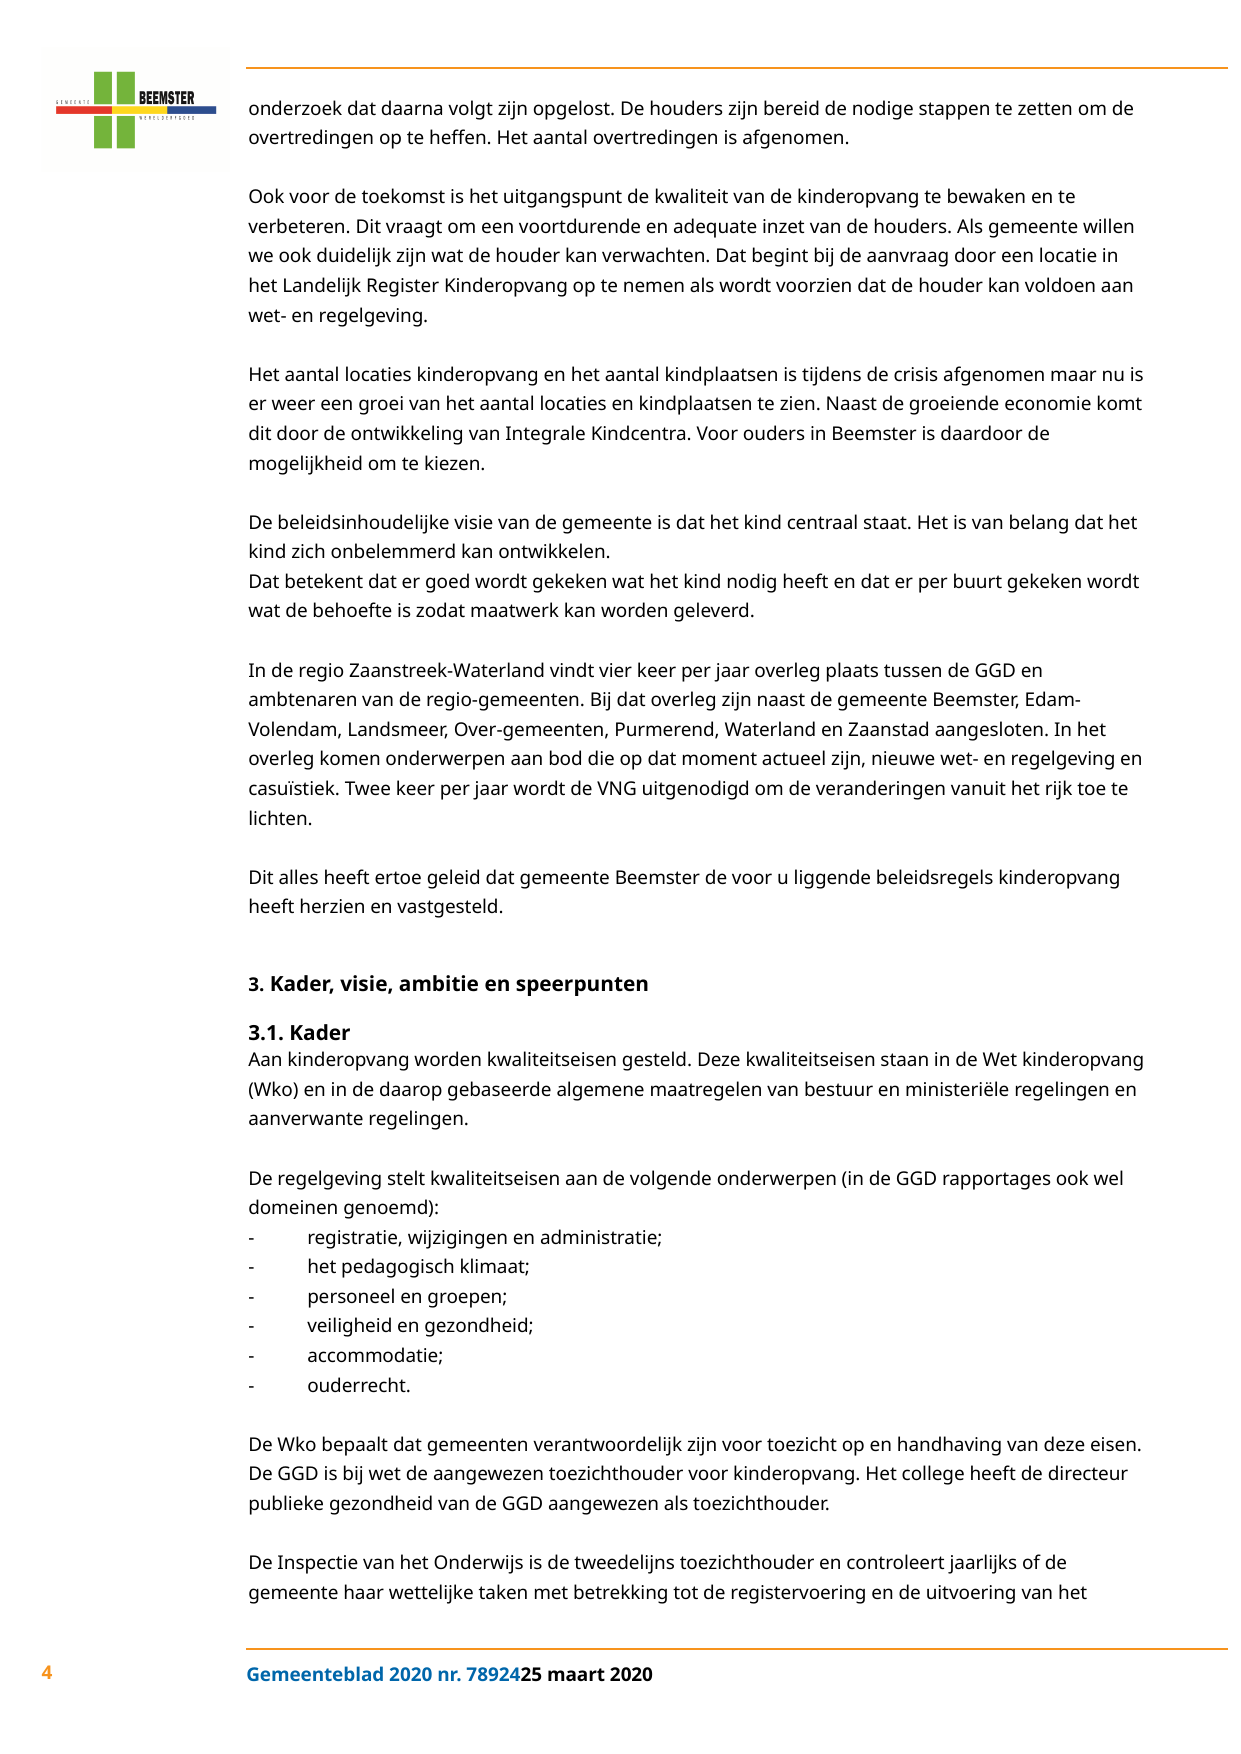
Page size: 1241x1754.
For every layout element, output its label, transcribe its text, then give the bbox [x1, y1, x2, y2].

text In de regio Zaanstreek-Waterland vindt vier keer per jaar overleg plaats tussen de GGD en ambtenaren van de regio-gemeenten. Bij dat overleg zijn naast de gemeente Beemster, Edam-Volendam, Landsmeer, Over-gemeenten, Purmerend, Waterland en Zaanstad aangesloten. In het overleg komen onderwerpen aan bod die op dat moment actueel zijn, nieuwe wet- en regelgeving en casuïstiek. Twee keer per jaar wordt de VNG uitgenodigd om de veranderingen vanuit het rijk toe te lichten. [248, 657, 1152, 831]
picture [41, 47, 231, 172]
text Dit alles heeft ertoe geleid dat gemeente Beemster de voor u liggende beleidsregels kinderopvang heeft herzien en vastgesteld. [248, 864, 1152, 919]
text Het aantal locaties kinderopvang en het aantal kindplaatsen is tijdens de crisis afgenomen maar nu is er weer een groei van het aantal locaties en kindplaatsen te zien. Naast de groeiende economie komt dit door de ontwikkeling van Integrale Kindcentra. Voor ouders in Beemster is daardoor de mogelijkheid om te kiezen. [248, 361, 1152, 476]
text Aan kinderopvang worden kwaliteitseisen gesteld. Deze kwaliteitseisen staan in de Wet kinderopvang (Wko) en in de daarop gebaseerde algemene maatregelen van bestuur en ministeriële regelingen en aanverwante regelingen. [248, 1046, 1152, 1131]
text De regelgeving stelt kwaliteitseisen aan de volgende onderwerpen (in de GGD rapportages ook wel domeinen genoemd): [248, 1165, 1152, 1220]
text 3.1. Kader [248, 1018, 1152, 1046]
text De Wko bepaalt dat gemeenten verantwoordelijk zijn voor toezicht op en handhaving van deze eisen. De GGD is bij wet de aangewezen toezichthouder voor kinderopvang. Het college heeft de directeur publieke gezondheid van de GGD aangewezen als toezichthouder. [248, 1431, 1152, 1516]
list het pedagogisch klimaat; [248, 1253, 1152, 1279]
list registratie, wijzigingen en administratie; [248, 1224, 1152, 1250]
text Ook voor de toekomst is het uitgangspunt de kwaliteit van de kinderopvang te bewaken en te verbeteren. Dit vraagt om een voortdurende en adequate inzet van de houders. Als gemeente willen we ook duidelijk zijn wat de houder kan verwachten. Dat begint bij de aanvraag door een locatie in het Landelijk Register Kinderopvang op te nemen als wordt voorzien dat de houder kan voldoen aan wet- en regelgeving. [248, 183, 1152, 328]
list ouderrecht. [248, 1372, 1152, 1398]
list accommodatie; [248, 1342, 1152, 1368]
text onderzoek dat daarna volgt zijn opgelost. De houders zijn bereid de nodige stappen te zetten om de overtredingen op te heffen. Het aantal overtredingen is afgenomen. [248, 95, 1152, 150]
text 3. Kader, visie, ambitie en speerpunten [248, 969, 1152, 997]
list personeel en groepen; [248, 1283, 1152, 1309]
text De Inspectie van het Onderwijs is de tweedelijns toezichthouder en controleert jaarlijks of de gemeente haar wettelijke taken met betrekking tot de registervoering en de uitvoering van het [248, 1549, 1152, 1605]
text Dat betekent dat er goed wordt gekeken wat het kind nodig heeft en dat er per buurt gekeken wordt wat de behoefte is zodat maatwerk kan worden geleverd. [248, 568, 1152, 623]
text De beleidsinhoudelijke visie van de gemeente is dat het kind centraal staat. Het is van belang dat het kind zich onbelemmerd kan ontwikkelen. [248, 509, 1152, 564]
list veiligheid en gezondheid; [248, 1313, 1152, 1338]
